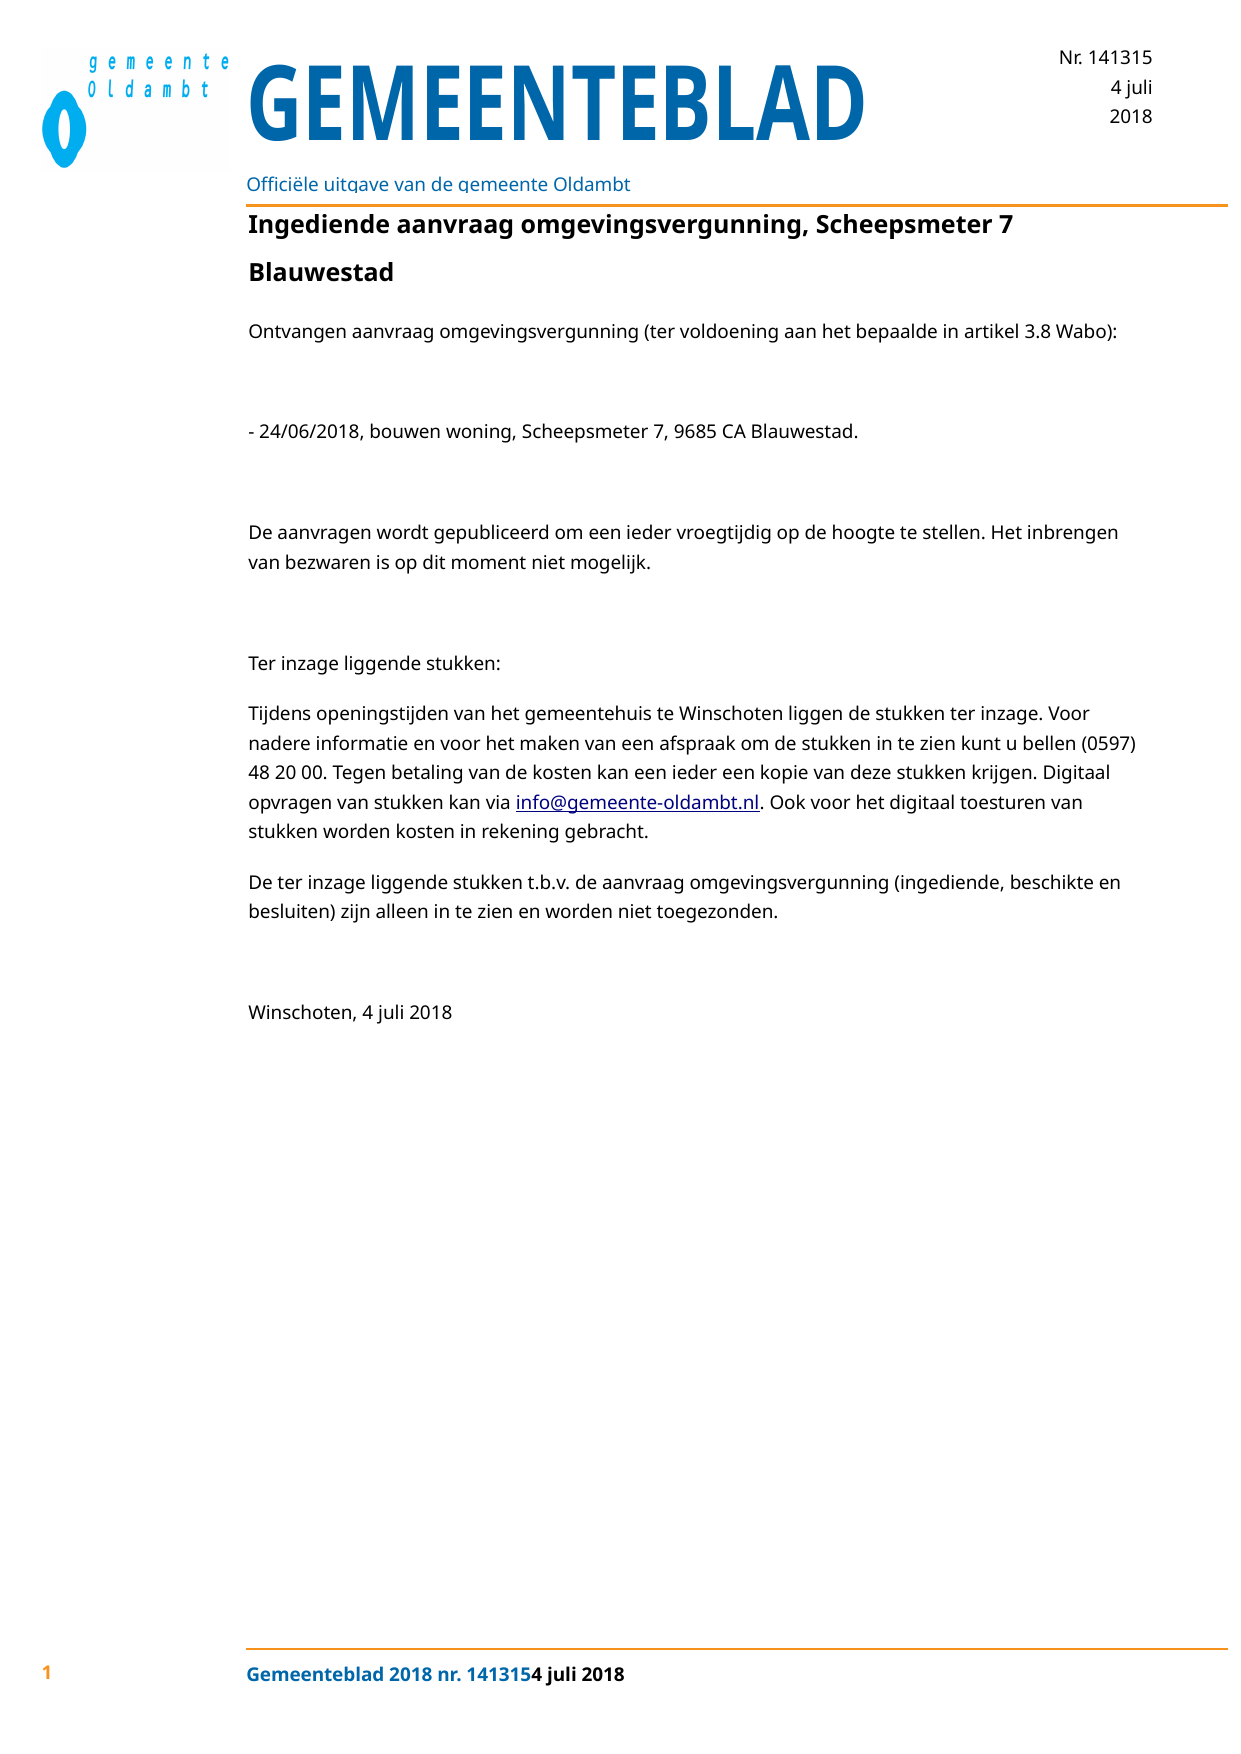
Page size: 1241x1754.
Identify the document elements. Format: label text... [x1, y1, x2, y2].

text De aanvragen wordt gepubliceerd om een ieder vroegtijdig op de hoogte te stellen. Het inbrengen van bezwaren is op dit moment niet mogelijk. [248, 519, 1152, 575]
text Ingediende aanvraag omgevingsvergunning, Scheepsmeter 7 Blauwestad [248, 207, 1152, 288]
text - 24/06/2018, bouwen woning, Scheepsmeter 7, 9685 CA Blauwestad. [248, 419, 1152, 444]
text Winschoten, 4 juli 2018 [248, 999, 1152, 1025]
text Tijdens openingstijden van het gemeentehuis te Winschoten liggen de stukken ter inzage. Voor nadere informatie en voor het maken van een afspraak om de stukken in te zien kunt u bellen (0597) 48 20 00. Tegen betaling van de kosten kan een ieder een kopie van deze stukken krijgen. Digitaal opvragen van stukken kan via info@gemeente-oldambt.nl. Ook voor het digitaal toesturen van stukken worden kosten in rekening gebracht. [248, 700, 1152, 844]
text De ter inzage liggende stukken t.b.v. de aanvraag omgevingsvergunning (ingediende, beschikte en besluiten) zijn alleen in te zien en worden niet toegezonden. [248, 869, 1152, 924]
picture [41, 47, 231, 172]
text Ter inzage liggende stukken: [248, 650, 1152, 676]
text Ontvangen aanvraag omgevingsvergunning (ter voldoening aan het bepaalde in artikel 3.8 Wabo): [248, 318, 1152, 344]
